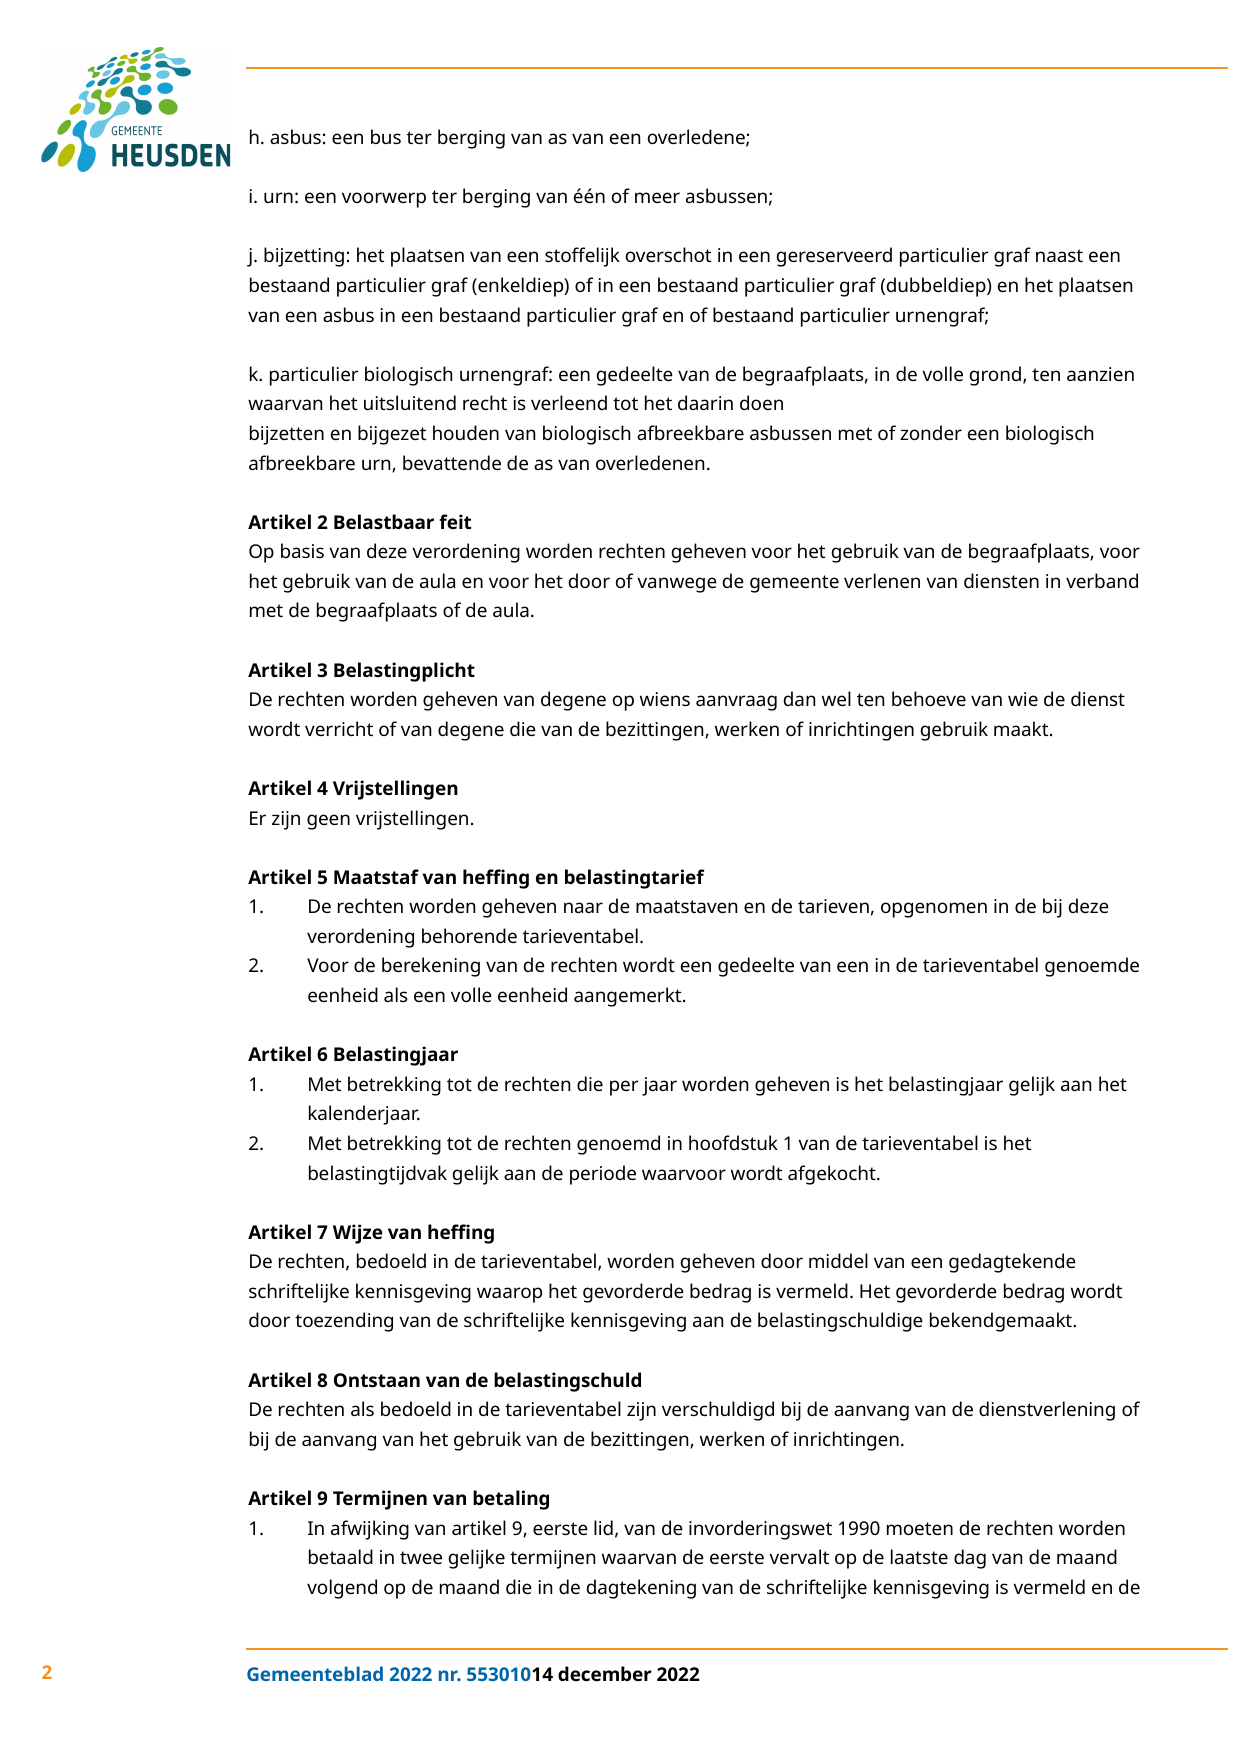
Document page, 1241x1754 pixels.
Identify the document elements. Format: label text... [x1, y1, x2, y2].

text i. urn: een voorwerp ter berging van één of meer asbussen; [248, 183, 1152, 209]
text h. asbus: een bus ter berging van as van een overledene; [248, 124, 1152, 150]
text j. bijzetting: het plaatsen van een stoffelijk overschot in een gereserveerd particulier graf naast een bestaand particulier graf (enkeldiep) of in een bestaand particulier graf (dubbeldiep) en het plaatsen van een asbus in een bestaand particulier graf en of bestaand particulier urnengraf; [248, 243, 1152, 328]
text De rechten worden geheven van degene op wiens aanvraag dan wel ten behoeve van wie de dienst wordt verricht of van degene die van de bezittingen, werken of inrichtingen gebruik maakt. [248, 686, 1152, 742]
text Artikel 2 Belastbaar feit [248, 509, 1152, 535]
list De rechten worden geheven naar de maatstaven en de tarieven, opgenomen in de bij deze verordening behorende tarieventabel. [248, 893, 1152, 949]
text De rechten, bedoeld in de tarieventabel, worden geheven door middel van een gedagtekende schriftelijke kennisgeving waarop het gevorderde bedrag is vermeld. Het gevorderde bedrag wordt door toezending van de schriftelijke kennisgeving aan de belastingschuldige bekendgemaakt. [248, 1248, 1152, 1333]
list Voor de berekening van de rechten wordt een gedeelte van een in de tarieventabel genoemde eenheid als een volle eenheid aangemerkt. [248, 953, 1152, 1008]
picture [41, 47, 231, 172]
text Artikel 3 Belastingplicht [248, 657, 1152, 683]
text De rechten als bedoeld in de tarieventabel zijn verschuldigd bij de aanvang van de dienstverlening of bij de aanvang van het gebruik van de bezittingen, werken of inrichtingen. [248, 1396, 1152, 1452]
text k. particulier biologisch urnengraf: een gedeelte van de begraafplaats, in de volle grond, ten aanzien waarvan het uitsluitend recht is verleend tot het daarin doen [248, 361, 1152, 416]
list Met betrekking tot de rechten die per jaar worden geheven is het belastingjaar gelijk aan het kalenderjaar. [248, 1071, 1152, 1126]
text Artikel 5 Maatstaf van heffing en belastingtarief [248, 864, 1152, 890]
text Op basis van deze verordening worden rechten geheven voor het gebruik van de begraafplaats, voor het gebruik van de aula en voor het door of vanwege de gemeente verlenen van diensten in verband met de begraafplaats of de aula. [248, 538, 1152, 623]
text Artikel 6 Belastingjaar [248, 1041, 1152, 1067]
text Artikel 9 Termijnen van betaling [248, 1485, 1152, 1511]
list Met betrekking tot de rechten genoemd in hoofdstuk 1 van de tarieventabel is het belastingtijdvak gelijk aan de periode waarvoor wordt afgekocht. [248, 1130, 1152, 1186]
text Artikel 4 Vrijstellingen [248, 775, 1152, 801]
text Er zijn geen vrijstellingen. [248, 805, 1152, 831]
text Artikel 7 Wijze van heffing [248, 1219, 1152, 1245]
list In afwijking van artikel 9, eerste lid, van de invorderingswet 1990 moeten de rechten worden betaald in twee gelijke termijnen waarvan de eerste vervalt op de laatste dag van de maand volgend op de maand die in de dagtekening van de schriftelijke kennisgeving is vermeld en de [248, 1515, 1152, 1600]
text bijzetten en bijgezet houden van biologisch afbreekbare asbussen met of zonder een biologisch afbreekbare urn, bevattende de as van overledenen. [248, 420, 1152, 476]
text Artikel 8 Ontstaan van de belastingschuld [248, 1367, 1152, 1393]
